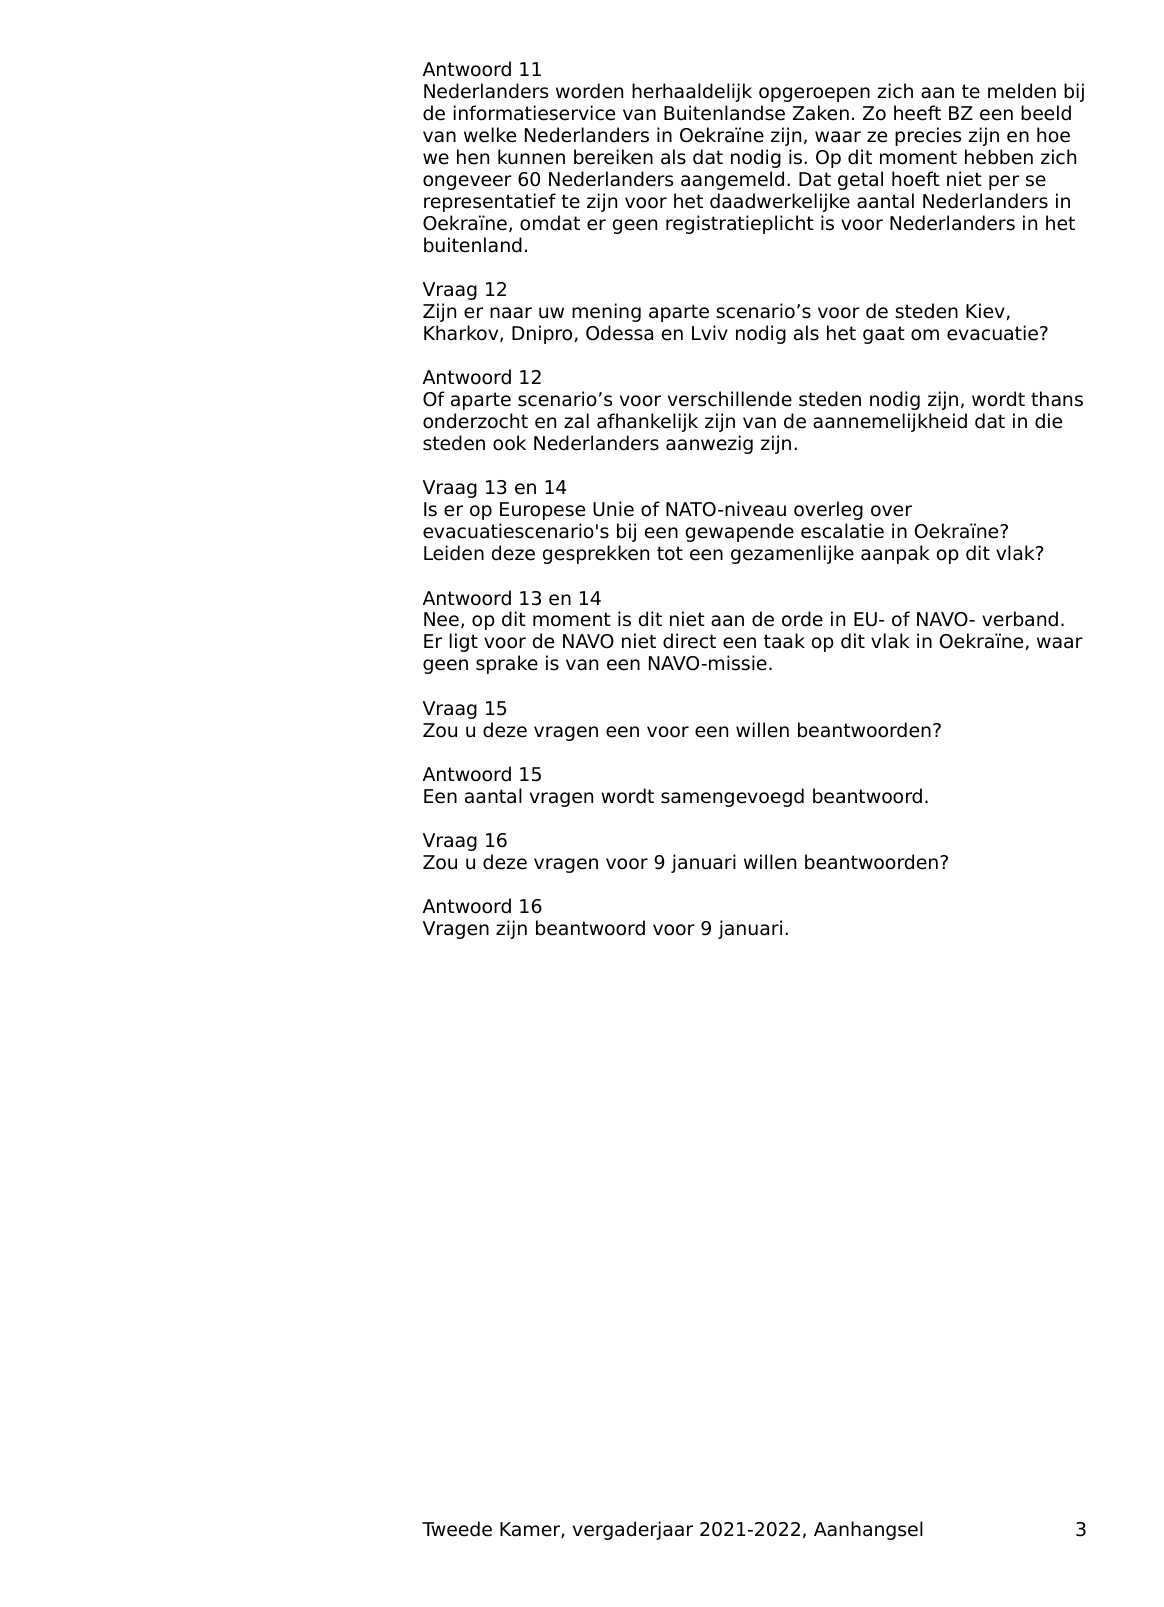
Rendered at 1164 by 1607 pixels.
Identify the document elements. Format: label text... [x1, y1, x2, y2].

text Vragen zijn beantwoord voor 9 januari. [422, 918, 1087, 940]
text Vraag 16 [422, 830, 1087, 852]
text Antwoord 15 [422, 764, 1087, 786]
text Zou u deze vragen voor 9 januari willen beantwoorden? [422, 852, 1087, 874]
text Zou u deze vragen een voor een willen beantwoorden? [422, 719, 1087, 741]
text Nederlanders worden herhaaldelijk opgeroepen zich aan te melden bij de informatieservice van Buitenlandse Zaken. Zo heeft BZ een beeld van welke Nederlanders in Oekraïne zijn, waar ze precies zijn en hoe we hen kunnen bereiken als dat nodig is. Op dit moment hebben zich ongeveer 60 Nederlanders aangemeld. Dat getal hoeft niet per se representatief te zijn voor het daadwerkelijke aantal Nederlanders in Oekraïne, omdat er geen registratieplicht is voor Nederlanders in het buitenland. [422, 81, 1087, 257]
text Vraag 15 [422, 697, 1087, 719]
text Nee, op dit moment is dit niet aan de orde in EU- of NAVO- verband. Er ligt voor de NAVO niet direct een taak op dit vlak in Oekraïne, waar geen sprake is van een NAVO-missie. [422, 609, 1087, 675]
text Antwoord 16 [422, 896, 1087, 918]
text Is er op Europese Unie of NATO-niveau overleg over evacuatiescenario's bij een gewapende escalatie in Oekraïne? [422, 499, 1087, 543]
text Vraag 13 en 14 [422, 477, 1087, 499]
text Leiden deze gesprekken tot een gezamenlijke aanpak op dit vlak? [422, 543, 1087, 565]
text Antwoord 13 en 14 [422, 587, 1087, 609]
text Antwoord 11 [422, 59, 1087, 81]
text Zijn er naar uw mening aparte scenario’s voor de steden Kiev, Kharkov, Dnipro, Odessa en Lviv nodig als het gaat om evacuatie? [422, 301, 1087, 345]
text Vraag 12 [422, 279, 1087, 301]
text Een aantal vragen wordt samengevoegd beantwoord. [422, 786, 1087, 808]
text Of aparte scenario’s voor verschillende steden nodig zijn, wordt thans onderzocht en zal afhankelijk zijn van de aannemelijkheid dat in die steden ook Nederlanders aanwezig zijn. [422, 389, 1087, 455]
text Antwoord 12 [422, 367, 1087, 389]
